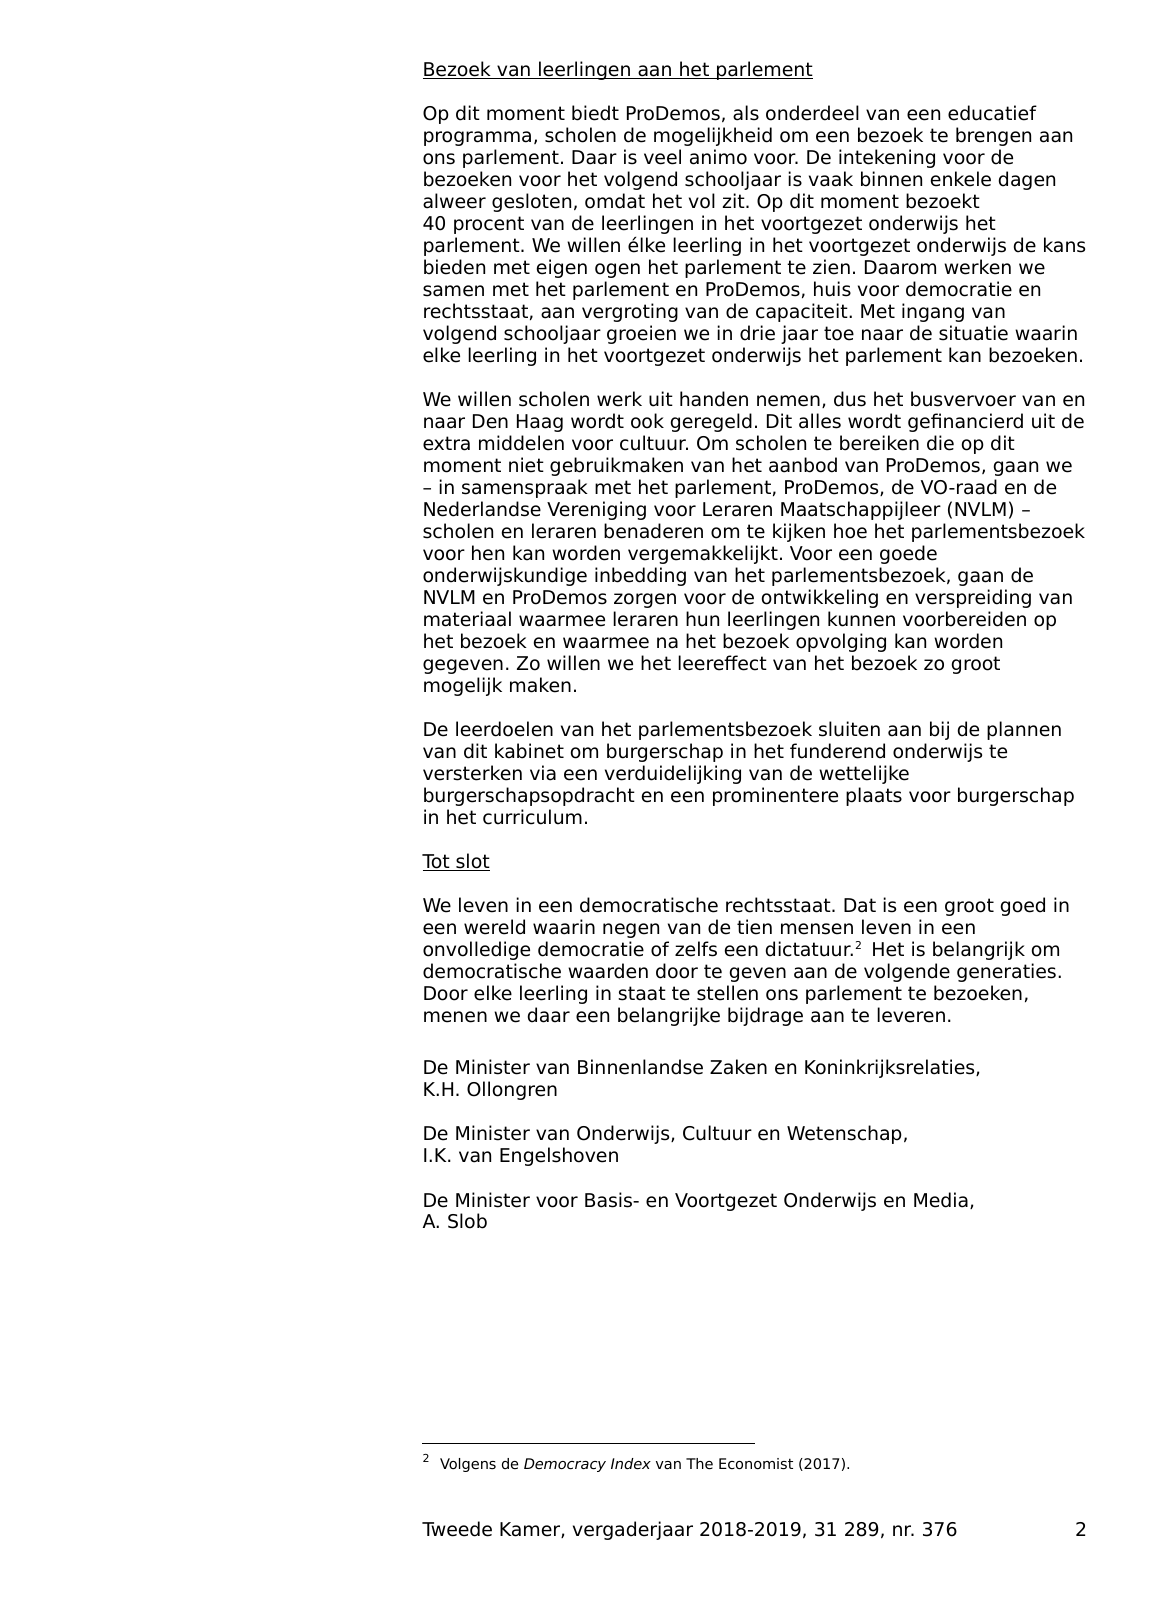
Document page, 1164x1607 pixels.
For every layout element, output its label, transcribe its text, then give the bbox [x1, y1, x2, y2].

text Op dit moment biedt ProDemos, als onderdeel van een educatief programma, scholen de mogelijkheid om een bezoek te brengen aan ons parlement. Daar is veel animo voor. De intekening voor de bezoeken voor het volgend schooljaar is vaak binnen enkele dagen alweer gesloten, omdat het vol zit. Op dit moment bezoekt 40 procent van de leerlingen in het voortgezet onderwijs het parlement. We willen élke leerling in het voortgezet onderwijs de kans bieden met eigen ogen het parlement te zien. Daarom werken we samen met het parlement en ProDemos, huis voor democratie en rechtsstaat, aan vergroting van de capaciteit. Met ingang van volgend schooljaar groeien we in drie jaar toe naar de situatie waarin elke leerling in het voortgezet onderwijs het parlement kan bezoeken. [422, 103, 1087, 367]
text We leven in een democratische rechtsstaat. Dat is een groot goed in een wereld waarin negen van de tien mensen leven in een onvolledige democratie of zelfs een dictatuur. Het is belangrijk om democratische waarden door te geven aan de volgende generaties. Door elke leerling in staat te stellen ons parlement te bezoeken, menen we daar een belangrijke bijdrage aan te leveren. [422, 895, 1087, 1027]
text De Minister van Binnenlandse Zaken en Koninkrijksrelaties, K.H. Ollongren [422, 1057, 1087, 1101]
text De Minister van Onderwijs, Cultuur en Wetenschap, I.K. van Engelshoven [422, 1123, 1087, 1167]
text De Minister voor Basis- en Voortgezet Onderwijs en Media, A. Slob [422, 1189, 1087, 1233]
text Volgens de Democracy Index van The Economist (2017). [422, 1452, 1087, 1474]
text De leerdoelen van het parlementsbezoek sluiten aan bij de plannen van dit kabinet om burgerschap in het funderend onderwijs te versterken via een verduidelijking van de wettelijke burgerschapsopdracht en een prominentere plaats voor burgerschap in het curriculum. [422, 719, 1087, 829]
text We willen scholen werk uit handen nemen, dus het busvervoer van en naar Den Haag wordt ook geregeld. Dit alles wordt gefinancierd uit de extra middelen voor cultuur. Om scholen te bereiken die op dit moment niet gebruikmaken van het aanbod van ProDemos, gaan we – in samenspraak met het parlement, ProDemos, de VO-raad en de Nederlandse Vereniging voor Leraren Maatschappijleer (NVLM) – scholen en leraren benaderen om te kijken hoe het parlementsbezoek voor hen kan worden vergemakkelijkt. Voor een goede onderwijskundige inbedding van het parlementsbezoek, gaan de NVLM en ProDemos zorgen voor de ontwikkeling en verspreiding van materiaal waarmee leraren hun leerlingen kunnen voorbereiden op het bezoek en waarmee na het bezoek opvolging kan worden gegeven. Zo willen we het leereffect van het bezoek zo groot mogelijk maken. [422, 389, 1087, 697]
subtitle Tot slot [422, 851, 1087, 873]
subtitle Bezoek van leerlingen aan het parlement [422, 59, 1087, 81]
